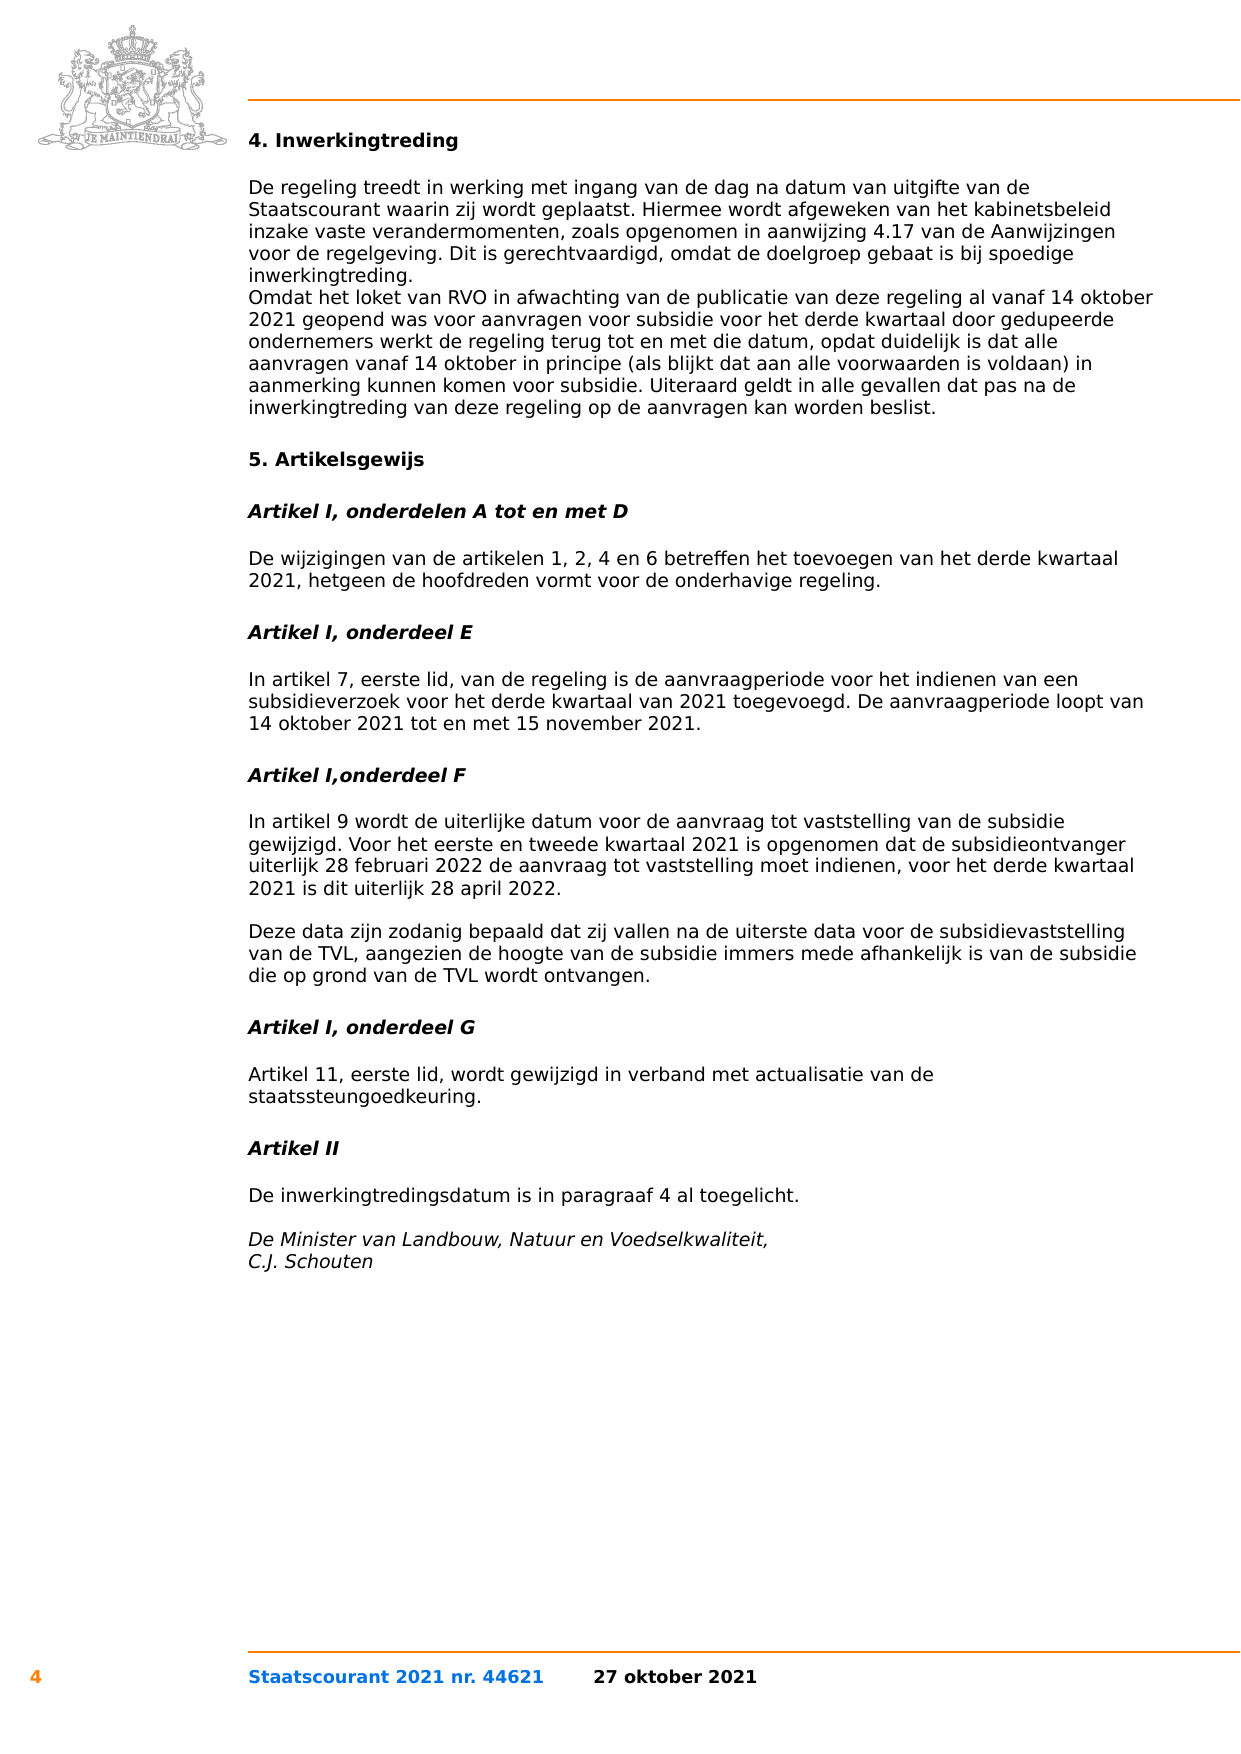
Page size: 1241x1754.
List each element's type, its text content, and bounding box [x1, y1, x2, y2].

subtitle Artikel I,onderdeel F [248, 764, 1163, 786]
text Deze data zijn zodanig bepaald dat zij vallen na de uiterste data voor de subsidievaststelling van de TVL, aangezien de hoogte van de subsidie immers mede afhankelijk is van de subsidie die op grond van de TVL wordt ontvangen. [248, 921, 1163, 987]
text In artikel 7, eerste lid, van de regeling is de aanvraagperiode voor het indienen van een subsidieverzoek voor het derde kwartaal van 2021 toegevoegd. De aanvraagperiode loopt van 14 oktober 2021 tot en met 15 november 2021. [248, 668, 1163, 734]
text Artikel 11, eerste lid, wordt gewijzigd in verband met actualisatie van de staatssteungoedkeuring. [248, 1064, 1163, 1108]
text De Minister van Landbouw, Natuur en Voedselkwaliteit, C.J. Schouten [248, 1229, 1163, 1273]
subtitle 5. Artikelsgewijs [248, 449, 1163, 471]
text In artikel 9 wordt de uiterlijke datum voor de aanvraag tot vaststelling van de subsidie gewijzigd. Voor het eerste en tweede kwartaal 2021 is opgenomen dat de subsidieontvanger uiterlijk 28 februari 2022 de aanvraag tot vaststelling moet indienen, voor het derde kwartaal 2021 is dit uiterlijk 28 april 2022. [248, 811, 1163, 899]
subtitle Artikel I, onderdeel G [248, 1017, 1163, 1039]
subtitle Artikel I, onderdeel E [248, 622, 1163, 643]
picture [38, 25, 227, 150]
text De inwerkingtredingsdatum is in paragraaf 4 al toegelicht. [248, 1185, 1163, 1207]
text De regeling treedt in werking met ingang van de dag na datum van uitgifte van de Staatscourant waarin zij wordt geplaatst. Hiermee wordt afgeweken van het kabinetsbeleid inzake vaste verandermomenten, zoals opgenomen in aanwijzing 4.17 van de Aanwijzingen voor de regelgeving. Dit is gerechtvaardigd, omdat de doelgroep gebaat is bij spoedige inwerkingtreding. [248, 177, 1163, 287]
subtitle Artikel I, onderdelen A tot en met D [248, 501, 1163, 523]
subtitle Artikel II [248, 1138, 1163, 1160]
subtitle 4. Inwerkingtreding [248, 130, 1163, 152]
text De wijzigingen van de artikelen 1, 2, 4 en 6 betreffen het toevoegen van het derde kwartaal 2021, hetgeen de hoofdreden vormt voor de onderhavige regeling. [248, 548, 1163, 592]
text Omdat het loket van RVO in afwachting van de publicatie van deze regeling al vanaf 14 oktober 2021 geopend was voor aanvragen voor subsidie voor het derde kwartaal door gedupeerde ondernemers werkt de regeling terug tot en met die datum, opdat duidelijk is dat alle aanvragen vanaf 14 oktober in principe (als blijkt dat aan alle voorwaarden is voldaan) in aanmerking kunnen komen voor subsidie. Uiteraard geldt in alle gevallen dat pas na de inwerkingtreding van deze regeling op de aanvragen kan worden beslist. [248, 287, 1163, 419]
